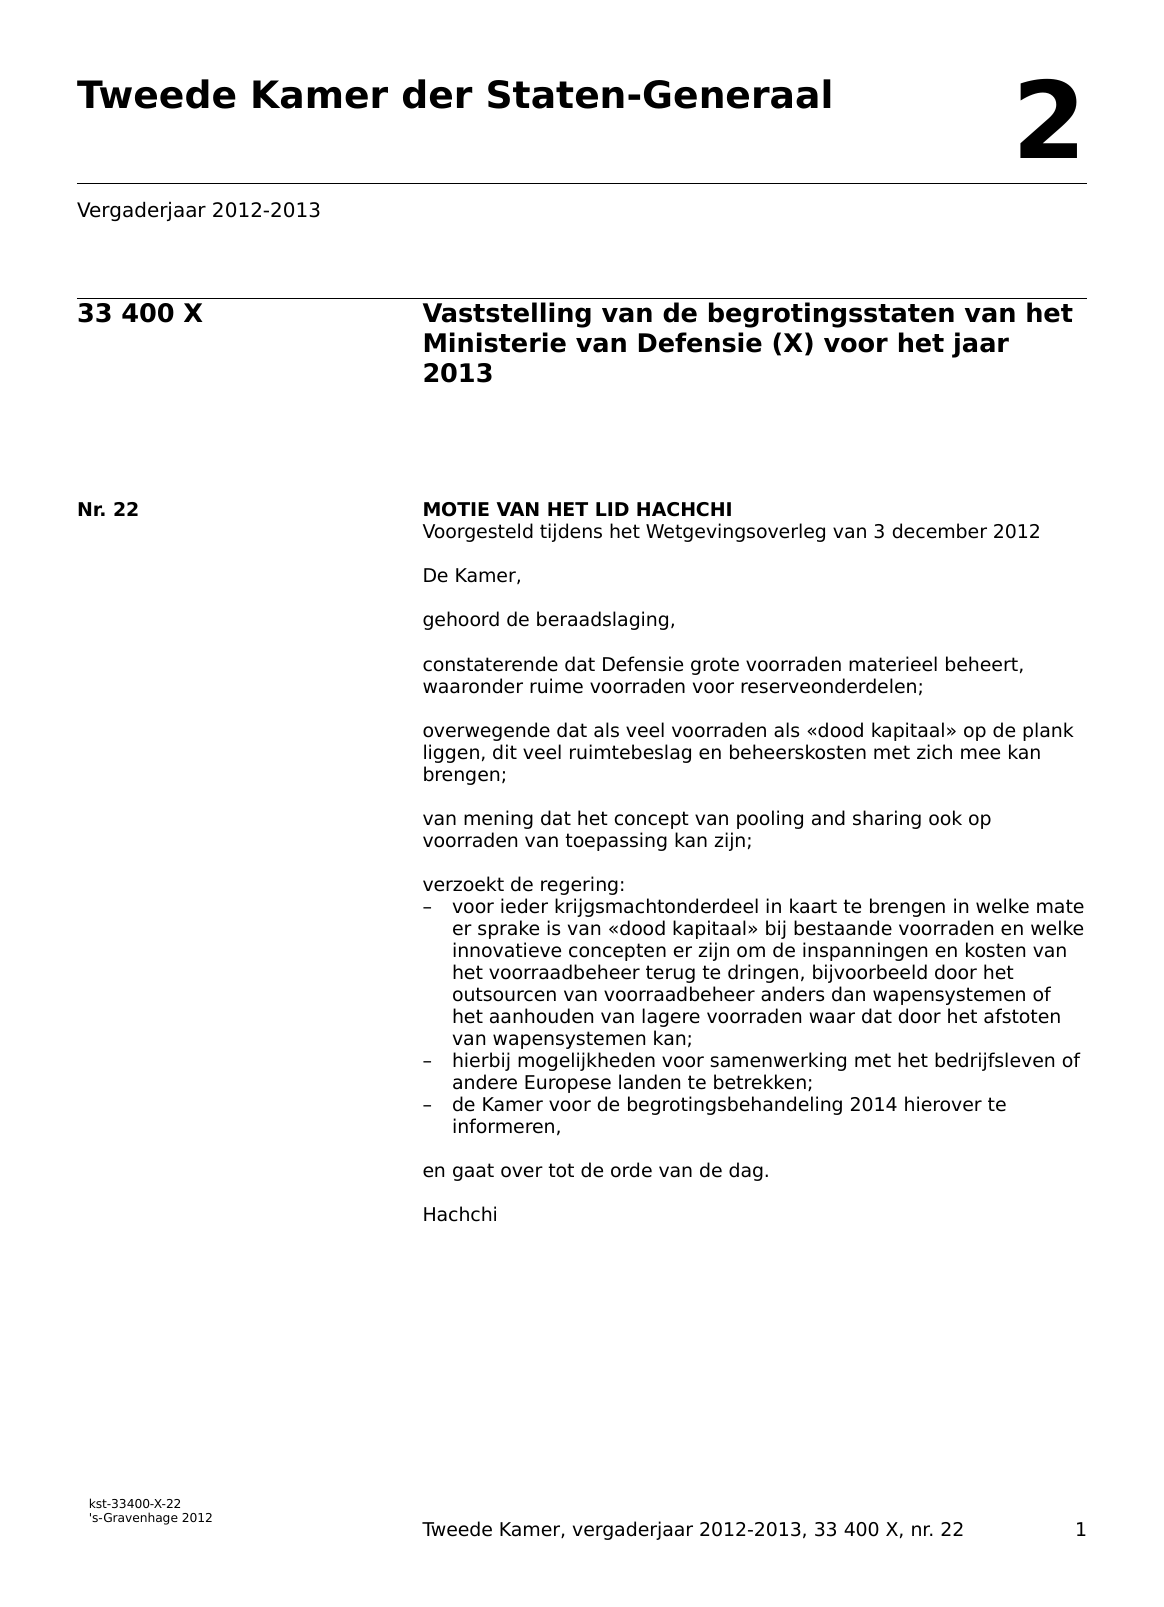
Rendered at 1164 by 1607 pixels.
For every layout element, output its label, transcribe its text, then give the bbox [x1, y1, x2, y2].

text – hierbij mogelijkheden voor samenwerking met het bedrijfsleven of andere Europese landen te betrekken; [422, 1050, 1087, 1094]
text – de Kamer voor de begrotingsbehandeling 2014 hierover te informeren, [422, 1094, 1087, 1138]
subtitle 33 400 X Vaststelling van de begrotingsstaten van het Ministerie van Defensie (X) voor het jaar 2013 [77, 299, 1087, 388]
table_header 2 [886, 59, 1087, 183]
text – voor ieder krijgsmachtonderdeel in kaart te brengen in welke mate er sprake is van «dood kapitaal» bij bestaande voorraden en welke innovatieve concepten er zijn om de inspanningen en kosten van het voorraadbeheer terug te dringen, bijvoorbeeld door het outsourcen van voorraadbeheer anders dan wapensystemen of het aanhouden van lagere voorraden waar dat door het afstoten van wapensystemen kan; [422, 896, 1087, 1050]
text overwegende dat als veel voorraden als «dood kapitaal» op de plank liggen, dit veel ruimtebeslag en beheerskosten met zich mee kan brengen; [422, 720, 1087, 786]
table_cell Vergaderjaar 2012-2013 [77, 184, 1087, 298]
text Voorgesteld tijdens het Wetgevingsoverleg van 3 december 2012 [422, 521, 1087, 543]
text verzoekt de regering: [422, 874, 1087, 896]
text en gaat over tot de orde van de dag. [422, 1160, 1087, 1182]
text van mening dat het concept van pooling and sharing ook op voorraden van toepassing kan zijn; [422, 808, 1087, 852]
text kst-33400-X-22 [88, 1497, 323, 1511]
subtitle Nr. 22 MOTIE VAN HET LID HACHCHI [77, 499, 1087, 521]
table_header Tweede Kamer der Staten-Generaal [77, 59, 886, 183]
text 's-Gravenhage 2012 [88, 1511, 323, 1525]
text constaterende dat Defensie grote voorraden materieel beheert, waaronder ruime voorraden voor reserveonderdelen; [422, 653, 1087, 697]
text gehoord de beraadslaging, [422, 609, 1087, 631]
text De Kamer, [422, 565, 1087, 587]
text Hachchi [422, 1204, 1087, 1226]
